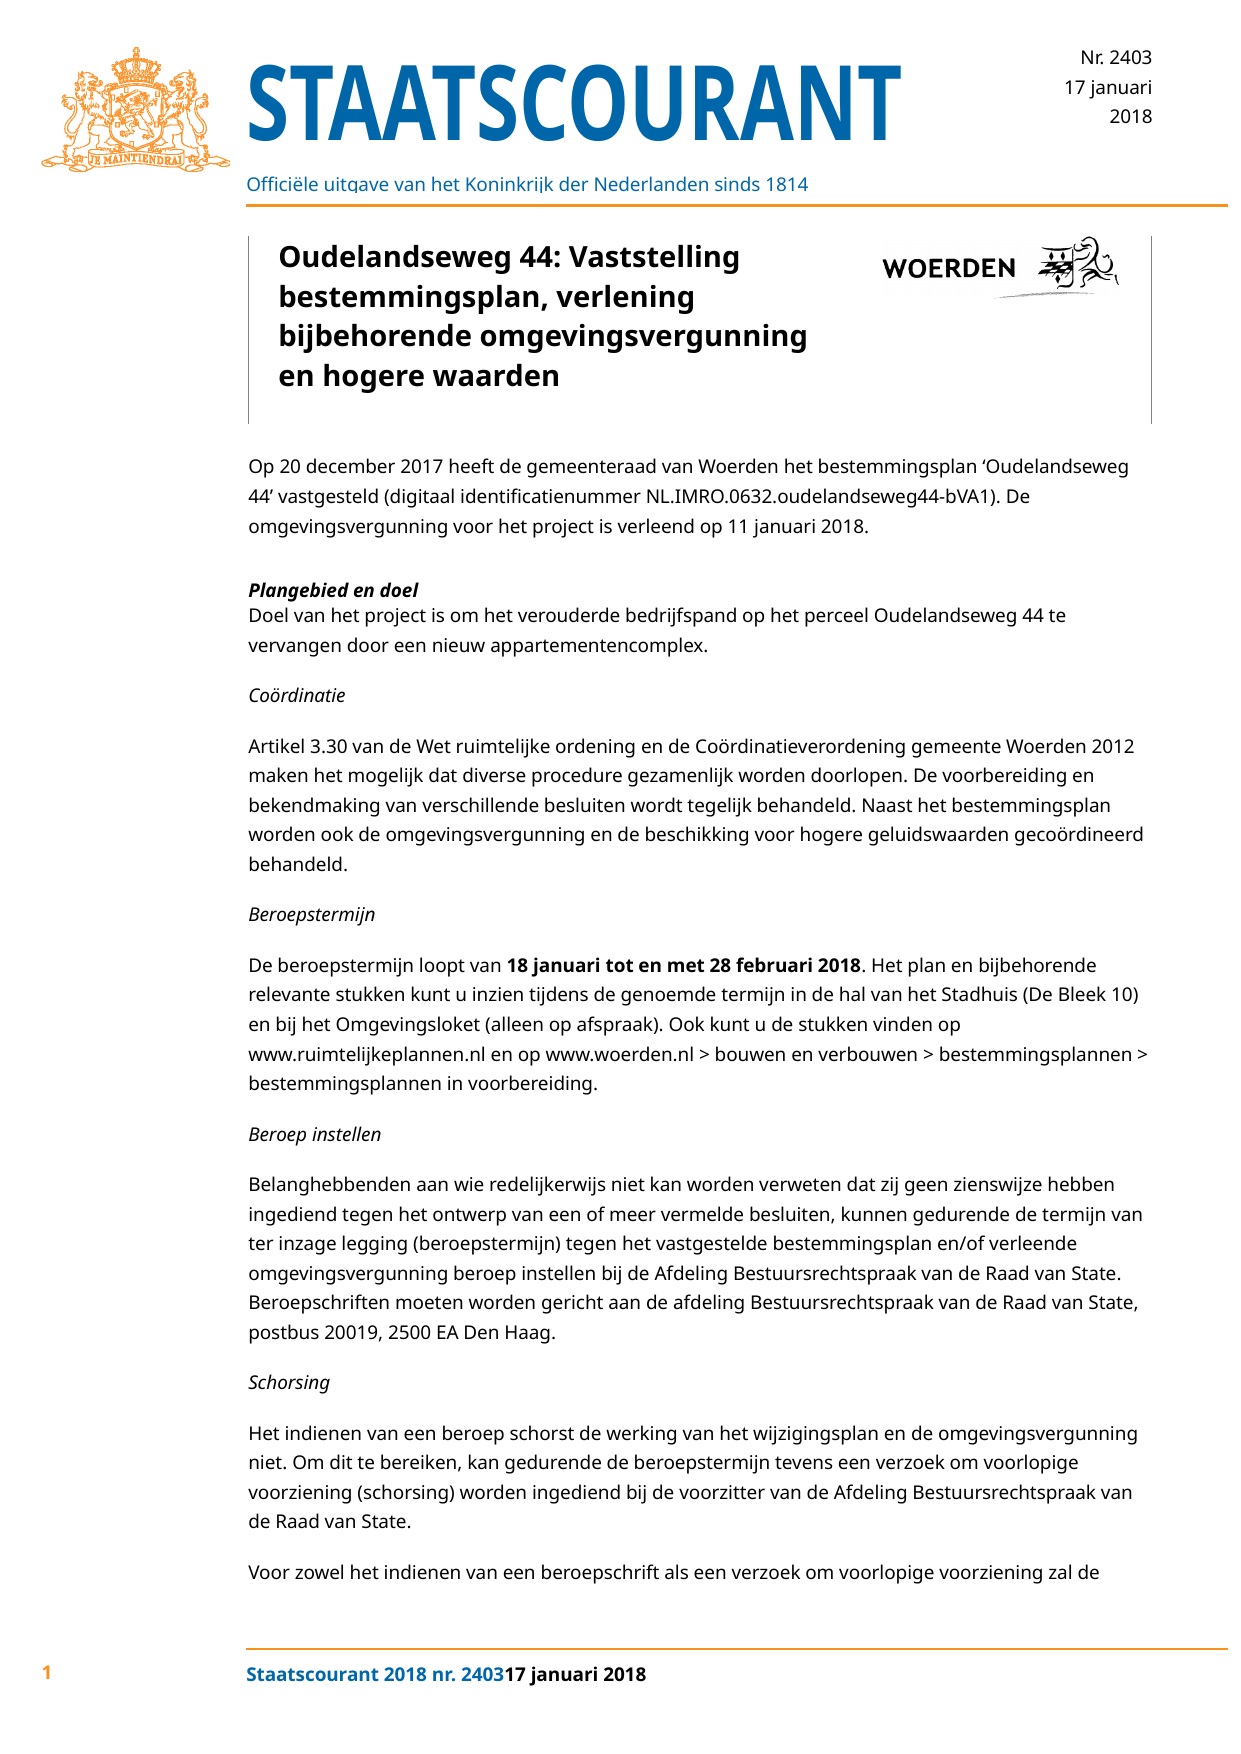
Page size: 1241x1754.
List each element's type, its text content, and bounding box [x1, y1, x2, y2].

text Doel van het project is om het verouderde bedrijfspand op het perceel Oudelandseweg 44 te vervangen door een nieuw appartementencomplex. [248, 602, 1152, 658]
text Op 20 december 2017 heeft de gemeenteraad van Woerden het bestemmingsplan ‘Oudelandseweg 44’ vastgesteld (digitaal identificatienummer NL.IMRO.0632.oudelandseweg44-bVA1). De omgevingsvergunning voor het project is verleend op 11 januari 2018. [248, 454, 1152, 538]
table_header Oudelandseweg 44: Vaststelling bestemmingsplan, verlening bijbehorende omgevingsvergunning en hogere waarden [249, 236, 850, 424]
table_header [850, 236, 1151, 424]
text Schorsing [248, 1369, 1152, 1395]
text Beroepstermijn [248, 902, 1152, 927]
text De beroepstermijn loopt van 18 januari tot en met 28 februari 2018. Het plan en bijbehorende relevante stukken kunt u inzien tijdens de genoemde termijn in de hal van het Stadhuis (De Bleek 10) en bij het Omgevingsloket (alleen op afspraak). Ook kunt u de stukken vinden op www.ruimtelijkeplannen.nl en op www.woerden.nl > bouwen en verbouwen > bestemmingsplannen > bestemmingsplannen in voorbereiding. [248, 952, 1152, 1096]
text Beroep instellen [248, 1121, 1152, 1147]
picture [41, 47, 231, 172]
text Coördinatie [248, 682, 1152, 708]
text Voor zowel het indienen van een beroepschrift als een verzoek om voorlopige voorziening zal de [248, 1559, 1152, 1585]
text Belanghebbenden aan wie redelijkerwijs niet kan worden verweten dat zij geen zienswijze hebben ingediend tegen het ontwerp van een of meer vermelde besluiten, kunnen gedurende de termijn van ter inzage legging (beroepstermijn) tegen het vastgestelde bestemmingsplan en/of verleende omgevingsvergunning beroep instellen bij de Afdeling Bestuursrechtspraak van de Raad van State. Beroepschriften moeten worden gericht aan de afdeling Bestuursrechtspraak van de Raad van State, postbus 20019, 2500 EA Den Haag. [248, 1171, 1152, 1345]
picture [882, 236, 1119, 299]
text Het indienen van een beroep schorst de werking van het wijzigingsplan en de omgevingsvergunning niet. Om dit te bereiken, kan gedurende de beroepstermijn tevens een verzoek om voorlopige voorziening (schorsing) worden ingediend bij de voorzitter van de Afdeling Bestuursrechtspraak van de Raad van State. [248, 1420, 1152, 1534]
text Plangebied en doel [248, 577, 1152, 602]
text Artikel 3.30 van de Wet ruimtelijke ordening en de Coördinatieverordening gemeente Woerden 2012 maken het mogelijk dat diverse procedure gezamenlijk worden doorlopen. De voorbereiding en bekendmaking van verschillende besluiten wordt tegelijk behandeld. Naast het bestemmingsplan worden ook de omgevingsvergunning en de beschikking voor hogere geluidswaarden gecoördineerd behandeld. [248, 733, 1152, 877]
